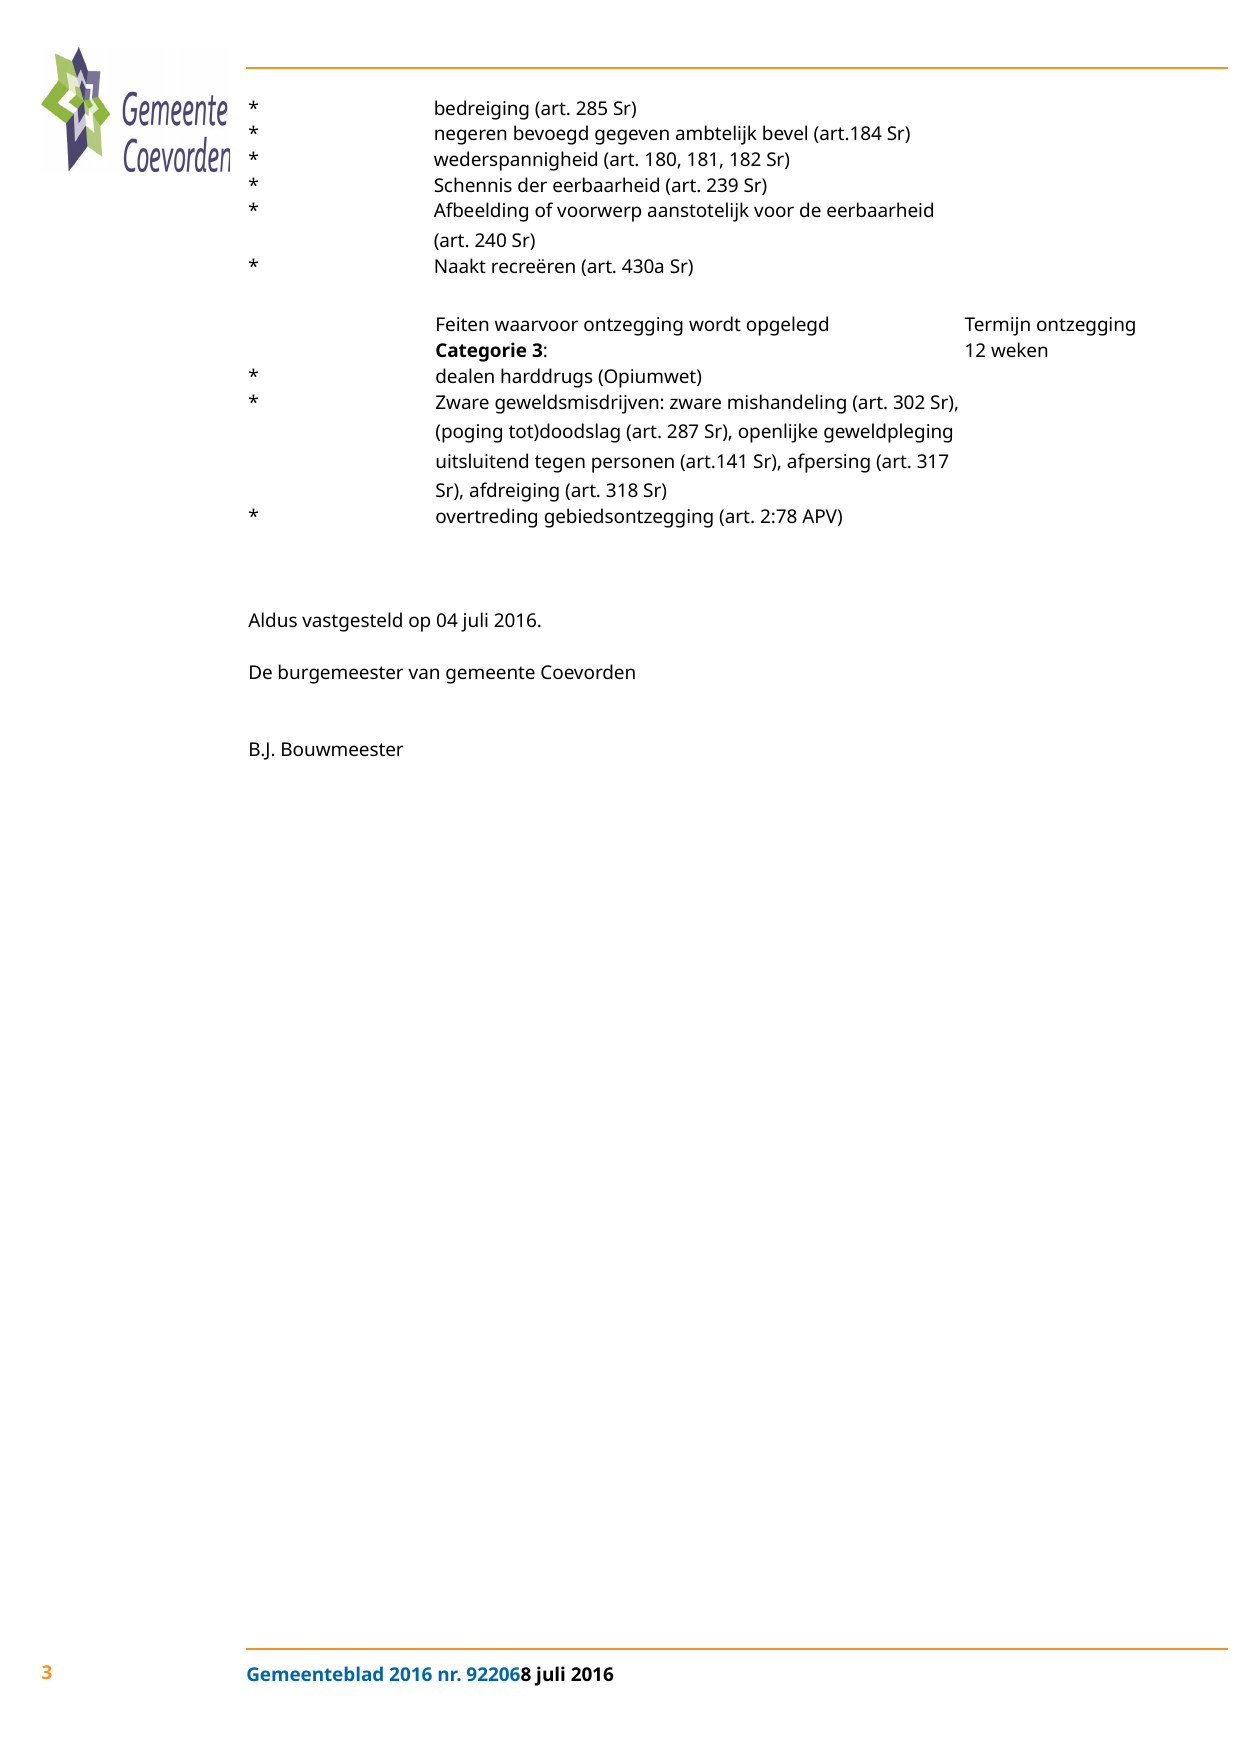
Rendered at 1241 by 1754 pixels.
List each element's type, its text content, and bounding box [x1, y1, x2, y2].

table_cell Zware geweldsmisdrijven: zware mishandeling (art. 302 Sr), (poging tot)doodslag (art. 287 Sr), openlijke geweldpleging uitsluitend tegen personen (art.141 Sr), afpersing (art. 317 Sr), afdreiging (art. 318 Sr) [435, 389, 964, 503]
table_cell wederspannigheid (art. 180, 181, 182 Sr) [434, 146, 966, 172]
table_cell * [248, 198, 433, 253]
table_cell [966, 121, 1152, 146]
table_cell * [248, 363, 435, 389]
table_cell Naakt recreëren (art. 430a Sr) [434, 253, 966, 279]
table_cell * [248, 146, 433, 172]
table_cell [964, 363, 1152, 389]
table_cell [966, 253, 1152, 279]
table_cell * [248, 503, 435, 529]
text B.J. Bouwmeester [248, 736, 1152, 762]
text De burgemeester van gemeente Coevorden [248, 659, 1152, 685]
table_cell dealen harddrugs (Opiumwet) [435, 363, 964, 389]
table_cell * [248, 121, 433, 146]
table_cell * [248, 253, 433, 279]
table_header [248, 312, 435, 337]
table_cell [966, 95, 1152, 121]
table_cell [964, 389, 1152, 503]
text Aldus vastgesteld op 04 juli 2016. [248, 607, 1152, 633]
table_cell [966, 198, 1152, 253]
table_cell [966, 146, 1152, 172]
table_cell bedreiging (art. 285 Sr) [434, 95, 966, 121]
table_cell overtreding gebiedsontzegging (art. 2:78 APV) [435, 503, 964, 529]
table_cell Afbeelding of voorwerp aanstotelijk voor de eerbaarheid (art. 240 Sr) [434, 198, 966, 253]
table_cell negeren bevoegd gegeven ambtelijk bevel (art.184 Sr) [434, 121, 966, 146]
table_cell [248, 338, 435, 363]
table_cell * [248, 95, 433, 121]
table_cell * [248, 172, 433, 198]
table_cell 12 weken [964, 338, 1152, 363]
picture [41, 47, 231, 172]
table_cell [966, 172, 1152, 198]
table_header Termijn ontzegging [964, 312, 1152, 337]
table_cell Schennis der eerbaarheid (art. 239 Sr) [434, 172, 966, 198]
table_cell [964, 503, 1152, 529]
table_cell Categorie 3: [435, 338, 964, 363]
table_header Feiten waarvoor ontzegging wordt opgelegd [435, 312, 964, 337]
table_cell * [248, 389, 435, 503]
